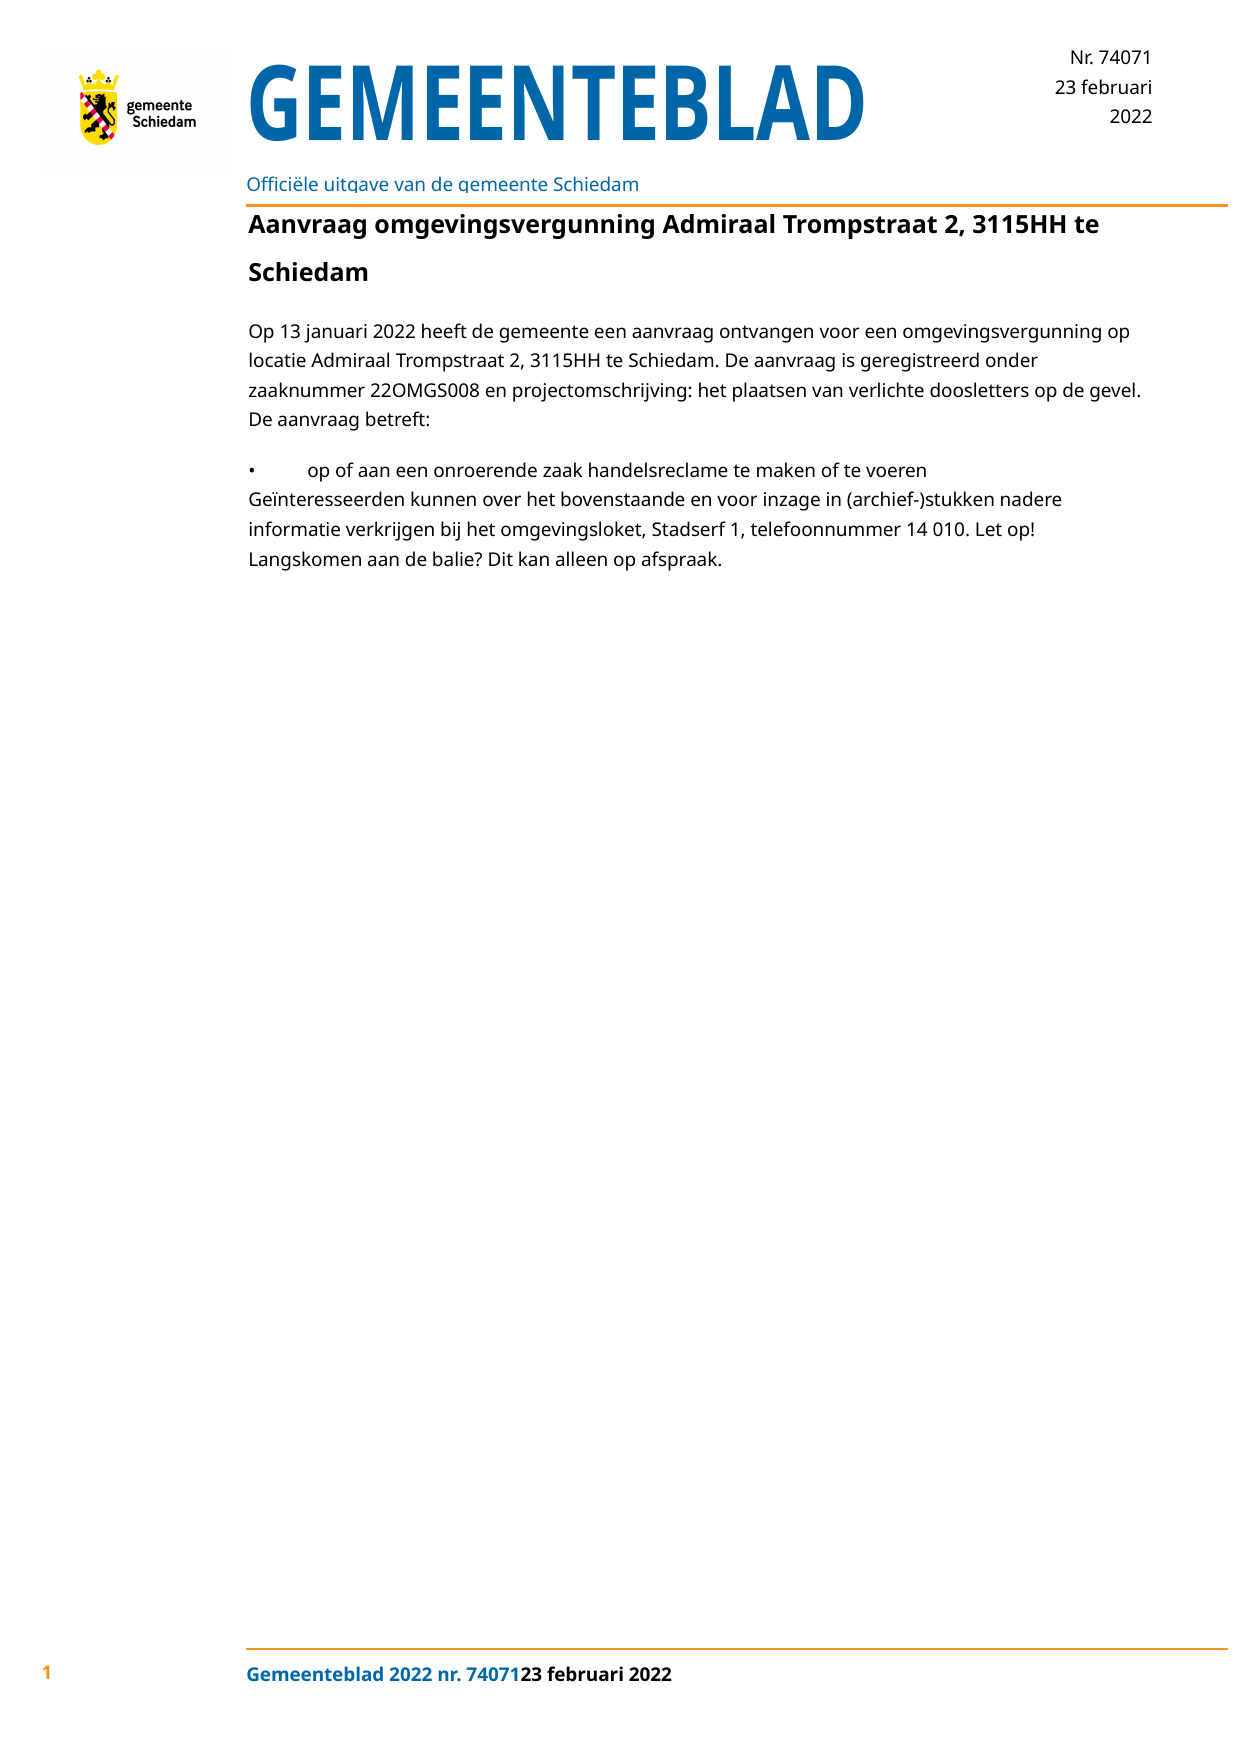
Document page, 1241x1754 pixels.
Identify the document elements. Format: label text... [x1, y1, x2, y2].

text Geïnteresseerden kunnen over het bovenstaande en voor inzage in (archief-)stukken nadere informatie verkrijgen bij het omgevingsloket, Stadserf 1, telefoonnummer 14 010. Let op! Langskomen aan de balie? Dit kan alleen op afspraak. [248, 487, 1152, 572]
picture [41, 47, 231, 172]
text Aanvraag omgevingsvergunning Admiraal Trompstraat 2, 3115HH te Schiedam [248, 207, 1152, 288]
list op of aan een onroerende zaak handelsreclame te maken of te voeren [248, 457, 1152, 483]
text Op 13 januari 2022 heeft de gemeente een aanvraag ontvangen voor een omgevingsvergunning op locatie Admiraal Trompstraat 2, 3115HH te Schiedam. De aanvraag is geregistreerd onder zaaknummer 22OMGS008 en projectomschrijving: het plaatsen van verlichte doosletters op de gevel. De aanvraag betreft: [248, 318, 1152, 432]
